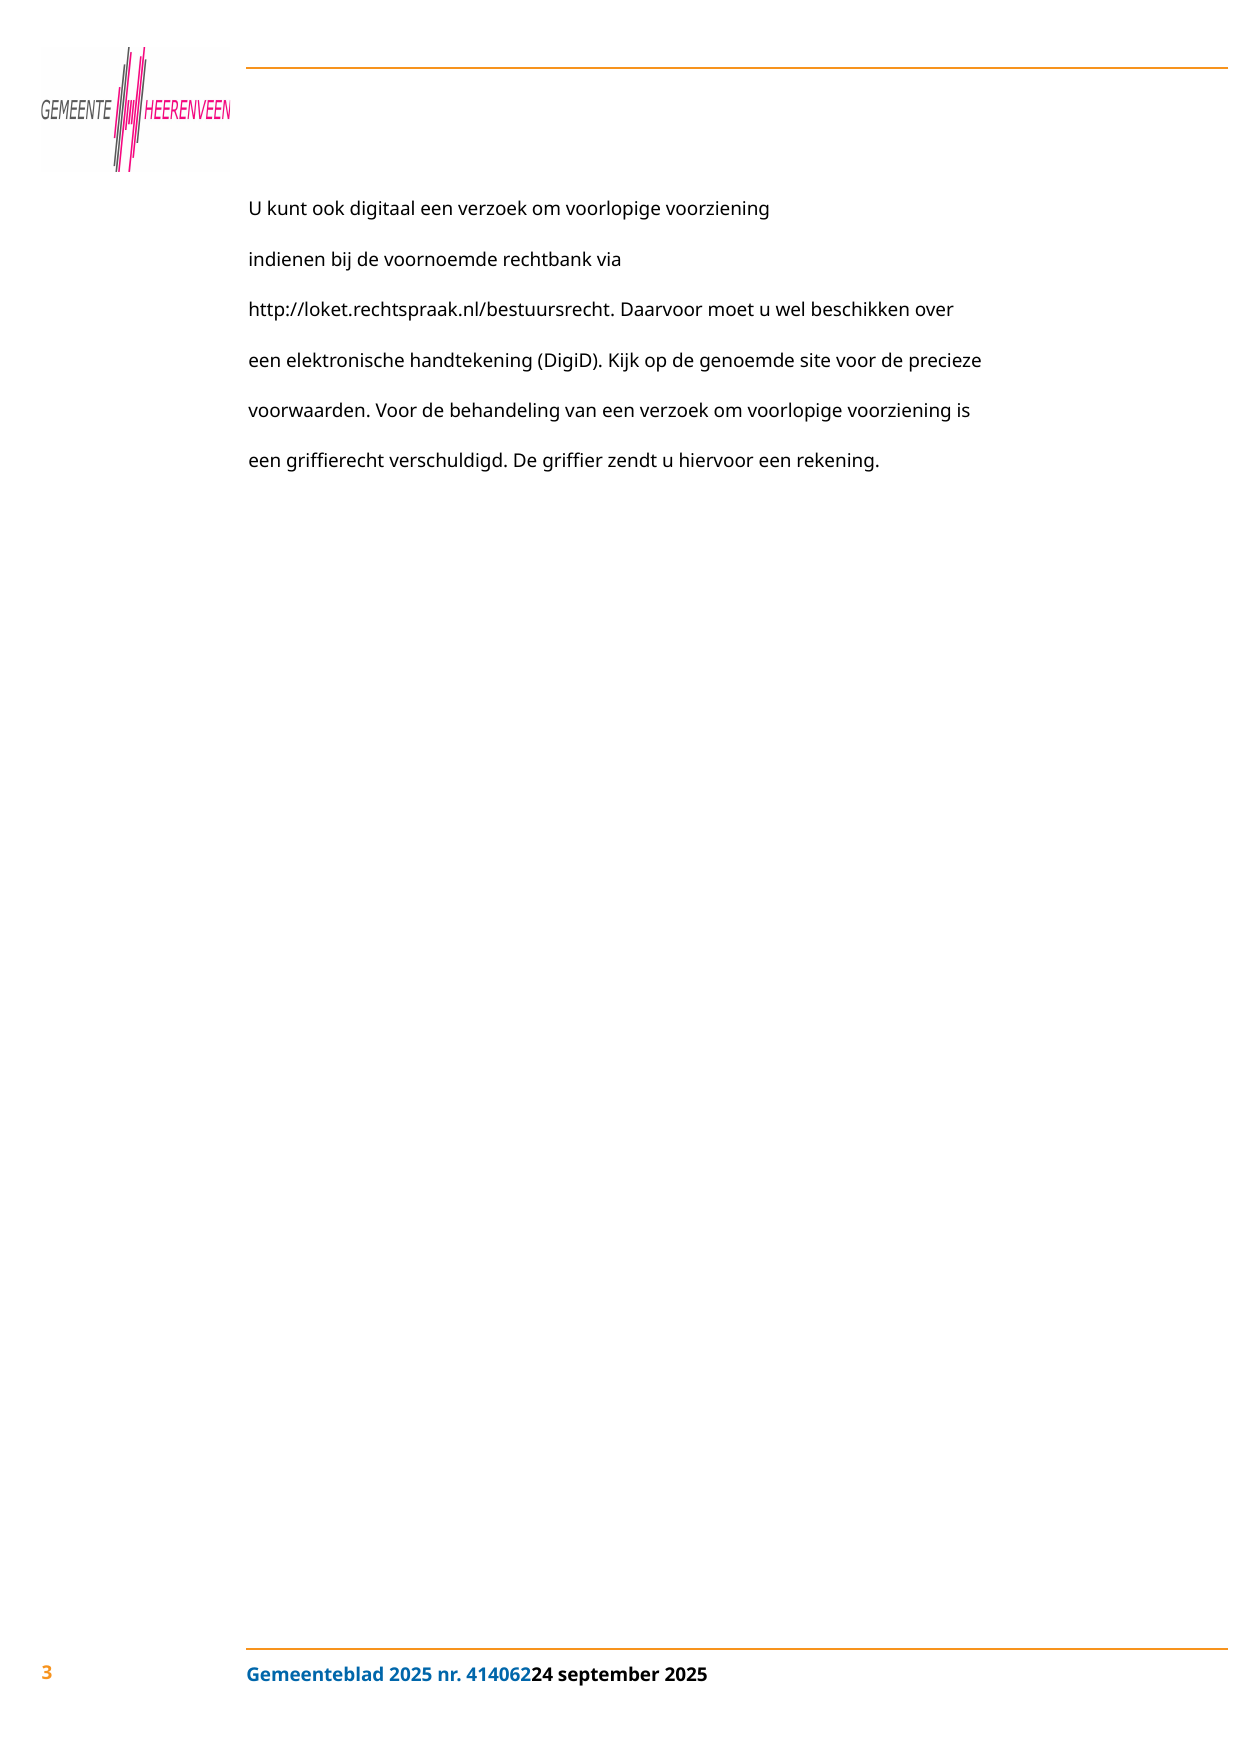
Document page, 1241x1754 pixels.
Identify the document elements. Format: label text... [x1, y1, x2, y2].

text voorwaarden. Voor de behandeling van een verzoek om voorlopige voorziening is [248, 397, 1152, 423]
text een griffierecht verschuldigd. De griffier zendt u hiervoor een rekening. [248, 448, 1152, 473]
picture [41, 47, 231, 172]
text een elektronische handtekening (DigiD). Kijk op de genoemde site voor de precieze [248, 347, 1152, 373]
text http://loket.rechtspraak.nl/bestuursrecht. Daarvoor moet u wel beschikken over [248, 296, 1152, 322]
text indienen bij de voornoemde rechtbank via [248, 246, 1152, 272]
text U kunt ook digitaal een verzoek om voorlopige voorziening [248, 196, 1152, 221]
